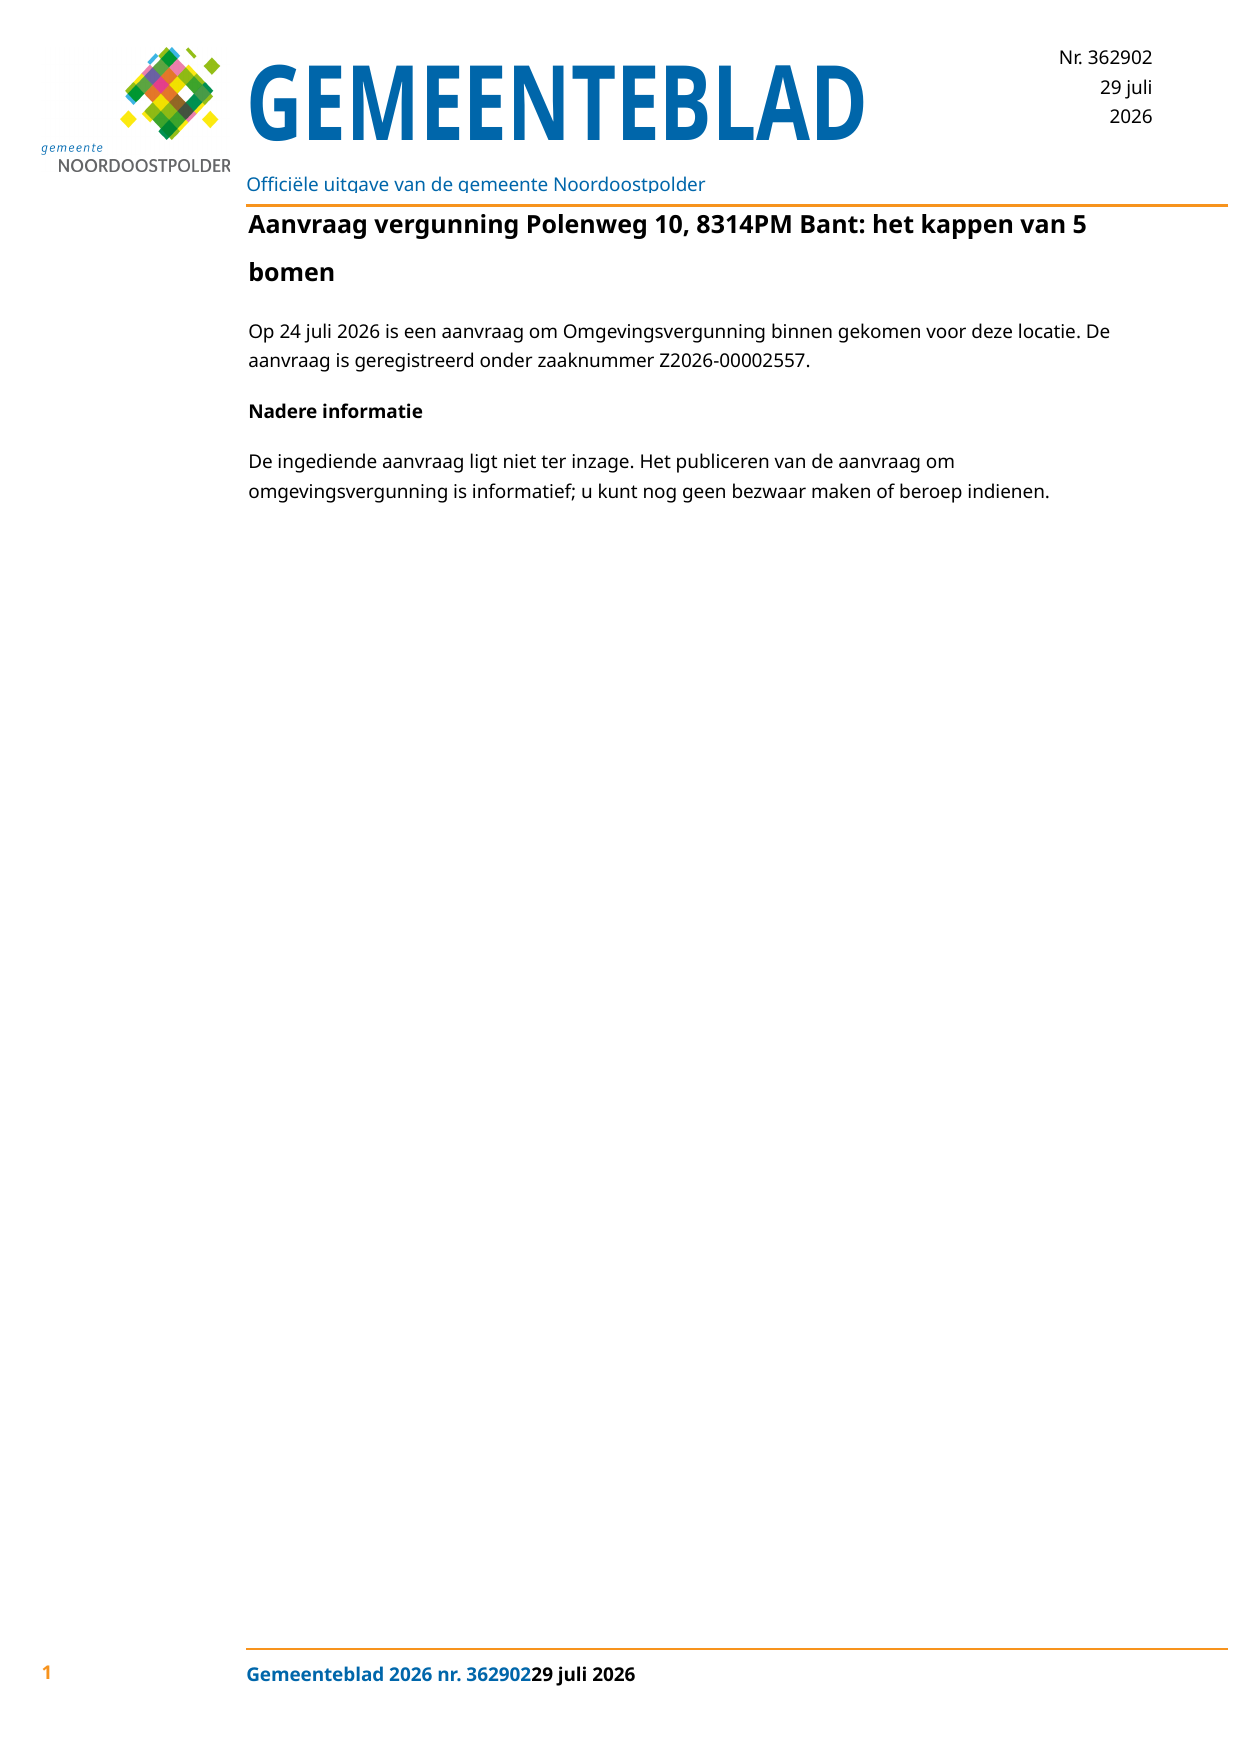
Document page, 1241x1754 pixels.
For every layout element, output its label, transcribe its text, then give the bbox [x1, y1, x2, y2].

text De ingediende aanvraag ligt niet ter inzage. Het publiceren van de aanvraag om omgevingsvergunning is informatief; u kunt nog geen bezwaar maken of beroep indienen. [248, 448, 1152, 504]
text Op 24 juli 2026 is een aanvraag om Omgevingsvergunning binnen gekomen voor deze locatie. De aanvraag is geregistreerd onder zaaknummer Z2026-00002557. [248, 318, 1152, 373]
text Nadere informatie [248, 398, 1152, 424]
text Aanvraag vergunning Polenweg 10, 8314PM Bant: het kappen van 5 bomen [248, 207, 1152, 288]
picture [41, 47, 231, 172]
